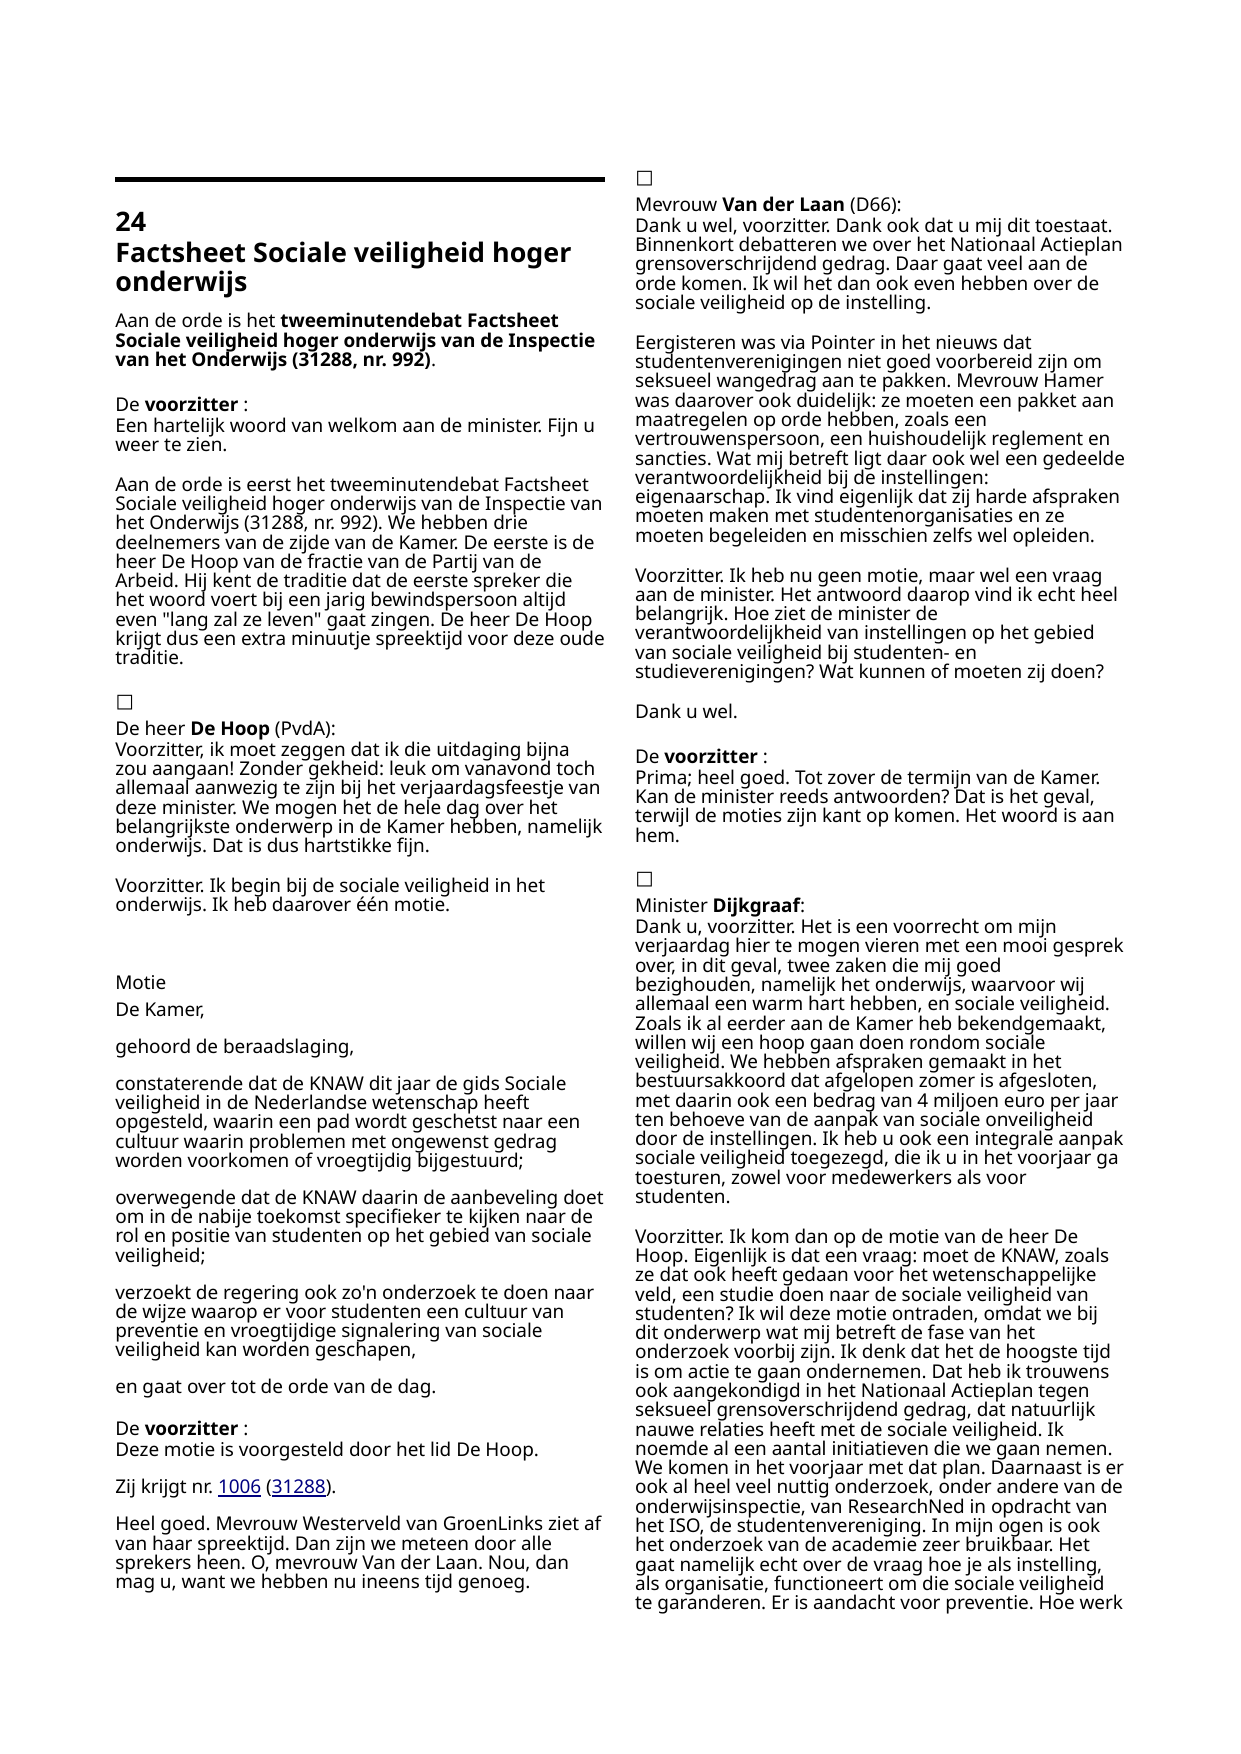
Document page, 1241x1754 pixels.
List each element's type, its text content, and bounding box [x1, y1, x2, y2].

text Voorzitter. Ik heb nu geen motie, maar wel een vraag aan de minister. Het antwoord daarop vind ik echt heel belangrijk. Hoe ziet de minister de verantwoordelijkheid van instellingen op het gebied van sociale veiligheid bij studenten- en studieverenigingen? Wat kunnen of moeten zij doen? [635, 567, 1125, 682]
text en gaat over tot de orde van de dag. [115, 1378, 605, 1398]
text De voorzitter : [115, 1415, 605, 1441]
text Eergisteren was via Pointer in het nieuws dat studentenverenigingen niet goed voorbereid zijn om seksueel wangedrag aan te pakken. Mevrouw Hamer was daarover ook duidelijk: ze moeten een pakket aan maatregelen op orde hebben, zoals een vertrouwenspersoon, een huishoudelijk reglement en sancties. Wat mij betreft ligt daar ook wel een gedeelde verantwoordelijkheid bij de instellingen: eigenaarschap. Ik vind eigenlijk dat zij harde afspraken moeten maken met studentenorganisaties en ze moeten begeleiden en misschien zelfs wel opleiden. [635, 334, 1125, 546]
text Dank u wel, voorzitter. Dank ook dat u mij dit toestaat. Binnenkort debatteren we over het Nationaal Actieplan grensoverschrijdend gedrag. Daar gaat veel aan de orde komen. Ik wil het dan ook even hebben over de sociale veiligheid op de instelling. [635, 217, 1125, 313]
text Dank u, voorzitter. Het is een voorrecht om mijn verjaardag hier te mogen vieren met een mooi gesprek over, in dit geval, twee zaken die mij goed bezighouden, namelijk het onderwijs, waarvoor wij allemaal een warm hart hebben, en sociale veiligheid. Zoals ik al eerder aan de Kamer heb bekendgemaakt, willen wij een hoop gaan doen rondom sociale veiligheid. We hebben afspraken gemaakt in het bestuursakkoord dat afgelopen zomer is afgesloten, met daarin ook een bedrag van 4 miljoen euro per jaar ten behoeve van de aanpak van sociale onveiligheid door de instellingen. Ik heb u ook een integrale aanpak sociale veiligheid toegezegd, die ik u in het voorjaar ga toesturen, zowel voor medewerkers als voor studenten. [635, 918, 1125, 1207]
text ⬜ [635, 165, 1125, 191]
text Aan de orde is het tweeminutendebat Factsheet Sociale veiligheid hoger onderwijs van de Inspectie van het Onderwijs (31288, nr. 992). [115, 312, 605, 370]
text Dank u wel. [635, 703, 1125, 722]
text Prima; heel goed. Tot zover de termijn van de Kamer. Kan de minister reeds antwoorden? Dat is het geval, terwijl de moties zijn kant op komen. Het woord is aan hem. [635, 769, 1125, 846]
text overwegende dat de KNAW daarin de aanbeveling doet om in de nabije toekomst specifieker te kijken naar de rol en positie van studenten op het gebied van sociale veiligheid; [115, 1189, 605, 1266]
text Voorzitter. Ik begin bij de sociale veiligheid in het onderwijs. Ik heb daarover één motie. [115, 877, 605, 916]
text Mevrouw Van der Laan (D66): [635, 191, 1125, 217]
text Deze motie is voorgesteld door het lid De Hoop. [115, 1441, 605, 1460]
text Heel goed. Mevrouw Westerveld van GroenLinks ziet af van haar spreektijd. Dan zijn we meteen door alle sprekers heen. O, mevrouw Van der Laan. Nou, dan mag u, want we hebben nu ineens tijd genoeg. [115, 1515, 605, 1592]
text Zij krijgt nr. 1006 (31288). [115, 1478, 605, 1497]
text Voorzitter, ik moet zeggen dat ik die uitdaging bijna zou aangaan! Zonder gekheid: leuk om vanavond toch allemaal aanwezig te zijn bij het verjaardagsfeestje van deze minister. We mogen het de hele dag over het belangrijkste onderwerp in de Kamer hebben, namelijk onderwijs. Dat is dus hartstikke fijn. [115, 741, 605, 856]
text Voorzitter. Ik kom dan op de motie van de heer De Hoop. Eigenlijk is dat een vraag: moet de KNAW, zoals ze dat ook heeft gedaan voor het wetenschappelijke veld, een studie doen naar de sociale veiligheid van studenten? Ik wil deze motie ontraden, omdat we bij dit onderwerp wat mij betreft de fase van het onderzoek voorbij zijn. Ik denk dat het de hoogste tijd is om actie te gaan ondernemen. Dat heb ik trouwens ook aangekondigd in het Nationaal Actieplan tegen seksueel grensoverschrijdend gedrag, dat natuurlijk nauwe relaties heeft met de sociale veiligheid. Ik noemde al een aantal initiatieven die we gaan nemen. We komen in het voorjaar met dat plan. Daarnaast is er ook al heel veel nuttig onderzoek, onder andere van de onderwijsinspectie, van ResearchNed in opdracht van het ISO, de studentenvereniging. In mijn ogen is ook het onderzoek van de academie zeer bruikbaar. Het gaat namelijk echt over de vraag hoe je als instelling, als organisatie, functioneert om die sociale veiligheid te garanderen. Er is aandacht voor preventie. Hoe werk [635, 1228, 1125, 1613]
text De heer De Hoop (PvdA): [115, 715, 605, 741]
text 24 [115, 203, 605, 239]
text Factsheet Sociale veiligheid hoger onderwijs [115, 239, 605, 312]
text Een hartelijk woord van welkom aan de minister. Fijn u weer te zien. [115, 417, 605, 455]
text De Kamer, [115, 1001, 605, 1020]
text constaterende dat de KNAW dit jaar de gids Sociale veiligheid in de Nederlandse wetenschap heeft opgesteld, waarin een pad wordt geschetst naar een cultuur waarin problemen met ongewenst gedrag worden voorkomen of vroegtijdig bijgestuurd; [115, 1075, 605, 1171]
text ⬜ [635, 867, 1125, 892]
text verzoekt de regering ook zo'n onderzoek te doen naar de wijze waarop er voor studenten een cultuur van preventie en vroegtijdige signalering van sociale veiligheid kan worden geschapen, [115, 1284, 605, 1361]
text Minister Dijkgraaf: [635, 892, 1125, 918]
text De voorzitter : [115, 391, 605, 417]
text Motie [115, 969, 605, 995]
text gehoord de beraadslaging, [115, 1038, 605, 1057]
text ⬜ [115, 689, 605, 715]
text De voorzitter : [635, 743, 1125, 769]
text Aan de orde is eerst het tweeminutendebat Factsheet Sociale veiligheid hoger onderwijs van de Inspectie van het Onderwijs (31288, nr. 992). We hebben drie deelnemers van de zijde van de Kamer. De eerste is de heer De Hoop van de fractie van de Partij van de Arbeid. Hij kent de traditie dat de eerste spreker die het woord voert bij een jarig bewindspersoon altijd even "lang zal ze leven" gaat zingen. De heer De Hoop krijgt dus een extra minuutje spreektijd voor deze oude traditie. [115, 476, 605, 668]
